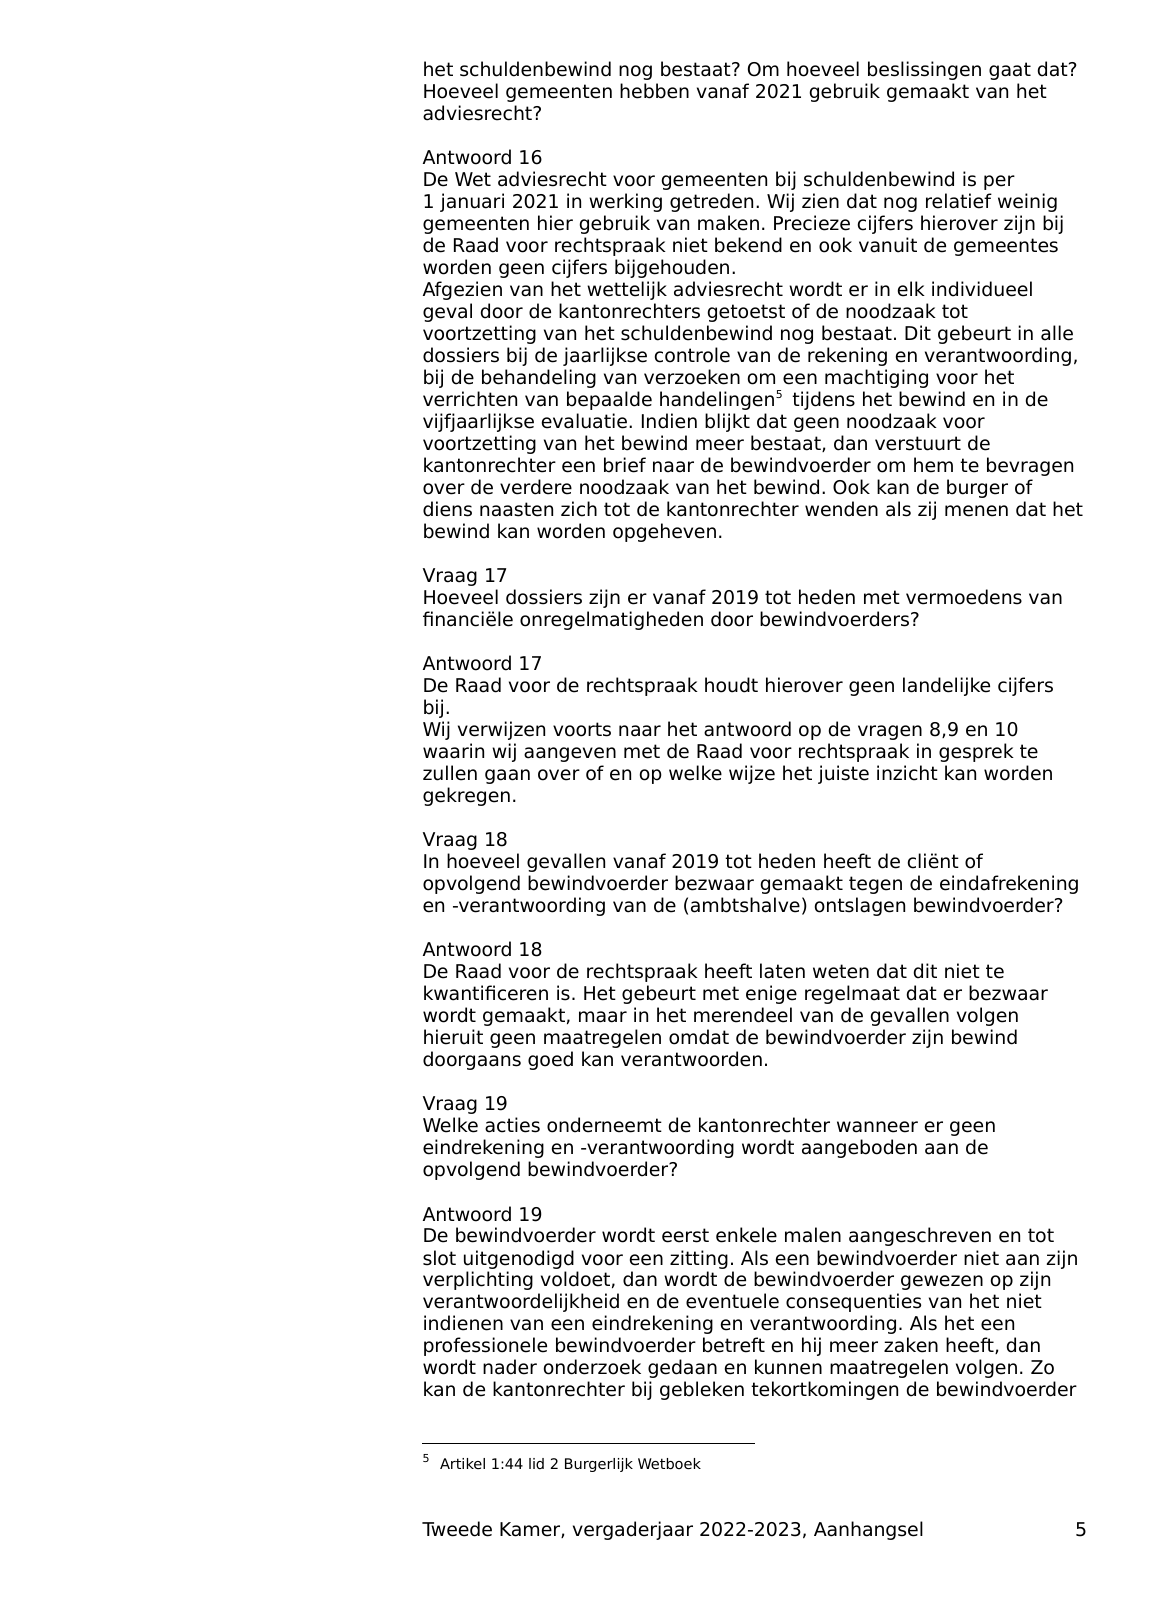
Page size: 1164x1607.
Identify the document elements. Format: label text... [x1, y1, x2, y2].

text Vraag 17 [422, 565, 1087, 587]
text Vraag 19 [422, 1093, 1087, 1115]
text De Raad voor de rechtspraak houdt hierover geen landelijke cijfers bij. [422, 675, 1087, 719]
text Antwoord 17 [422, 653, 1087, 675]
text Afgezien van het wettelijk adviesrecht wordt er in elk individueel geval door de kantonrechters getoetst of de noodzaak tot voortzetting van het schuldenbewind nog bestaat. Dit gebeurt in alle dossiers bij de jaarlijkse controle van de rekening en verantwoording, bij de behandeling van verzoeken om een machtiging voor het verrichten van bepaalde handelingen tijdens het bewind en in de vijfjaarlijkse evaluatie. Indien blijkt dat geen noodzaak voor voortzetting van het bewind meer bestaat, dan verstuurt de kantonrechter een brief naar de bewindvoerder om hem te bevragen over de verdere noodzaak van het bewind. Ook kan de burger of diens naasten zich tot de kantonrechter wenden als zij menen dat het bewind kan worden opgeheven. [422, 279, 1087, 543]
text De Raad voor de rechtspraak heeft laten weten dat dit niet te kwantificeren is. Het gebeurt met enige regelmaat dat er bezwaar wordt gemaakt, maar in het merendeel van de gevallen volgen hieruit geen maatregelen omdat de bewindvoerder zijn bewind doorgaans goed kan verantwoorden. [422, 961, 1087, 1071]
text Antwoord 16 [422, 147, 1087, 169]
text De bewindvoerder wordt eerst enkele malen aangeschreven en tot slot uitgenodigd voor een zitting. Als een bewindvoerder niet aan zijn verplichting voldoet, dan wordt de bewindvoerder gewezen op zijn verantwoordelijkheid en de eventuele consequenties van het niet indienen van een eindrekening en verantwoording. Als het een professionele bewindvoerder betreft en hij meer zaken heeft, dan wordt nader onderzoek gedaan en kunnen maatregelen volgen. Zo kan de kantonrechter bij gebleken tekortkomingen de bewindvoerder [422, 1225, 1087, 1401]
text Wij verwijzen voorts naar het antwoord op de vragen 8,9 en 10 waarin wij aangeven met de Raad voor rechtspraak in gesprek te zullen gaan over of en op welke wijze het juiste inzicht kan worden gekregen. [422, 719, 1087, 807]
text Antwoord 18 [422, 939, 1087, 961]
text In hoeveel gevallen vanaf 2019 tot heden heeft de cliënt of opvolgend bewindvoerder bezwaar gemaakt tegen de eindafrekening en -verantwoording van de (ambtshalve) ontslagen bewindvoerder? [422, 851, 1087, 917]
text Welke acties onderneemt de kantonrechter wanneer er geen eindrekening en -verantwoording wordt aangeboden aan de opvolgend bewindvoerder? [422, 1115, 1087, 1181]
text Antwoord 19 [422, 1203, 1087, 1225]
text Hoeveel dossiers zijn er vanaf 2019 tot heden met vermoedens van financiële onregelmatigheden door bewindvoerders? [422, 587, 1087, 631]
text het schuldenbewind nog bestaat? Om hoeveel beslissingen gaat dat? Hoeveel gemeenten hebben vanaf 2021 gebruik gemaakt van het adviesrecht? [422, 59, 1087, 125]
text Artikel 1:44 lid 2 Burgerlijk Wetboek [422, 1452, 1087, 1474]
text De Wet adviesrecht voor gemeenten bij schuldenbewind is per 1 januari 2021 in werking getreden. Wij zien dat nog relatief weinig gemeenten hier gebruik van maken. Precieze cijfers hierover zijn bij de Raad voor rechtspraak niet bekend en ook vanuit de gemeentes worden geen cijfers bijgehouden. [422, 169, 1087, 279]
text Vraag 18 [422, 829, 1087, 851]
